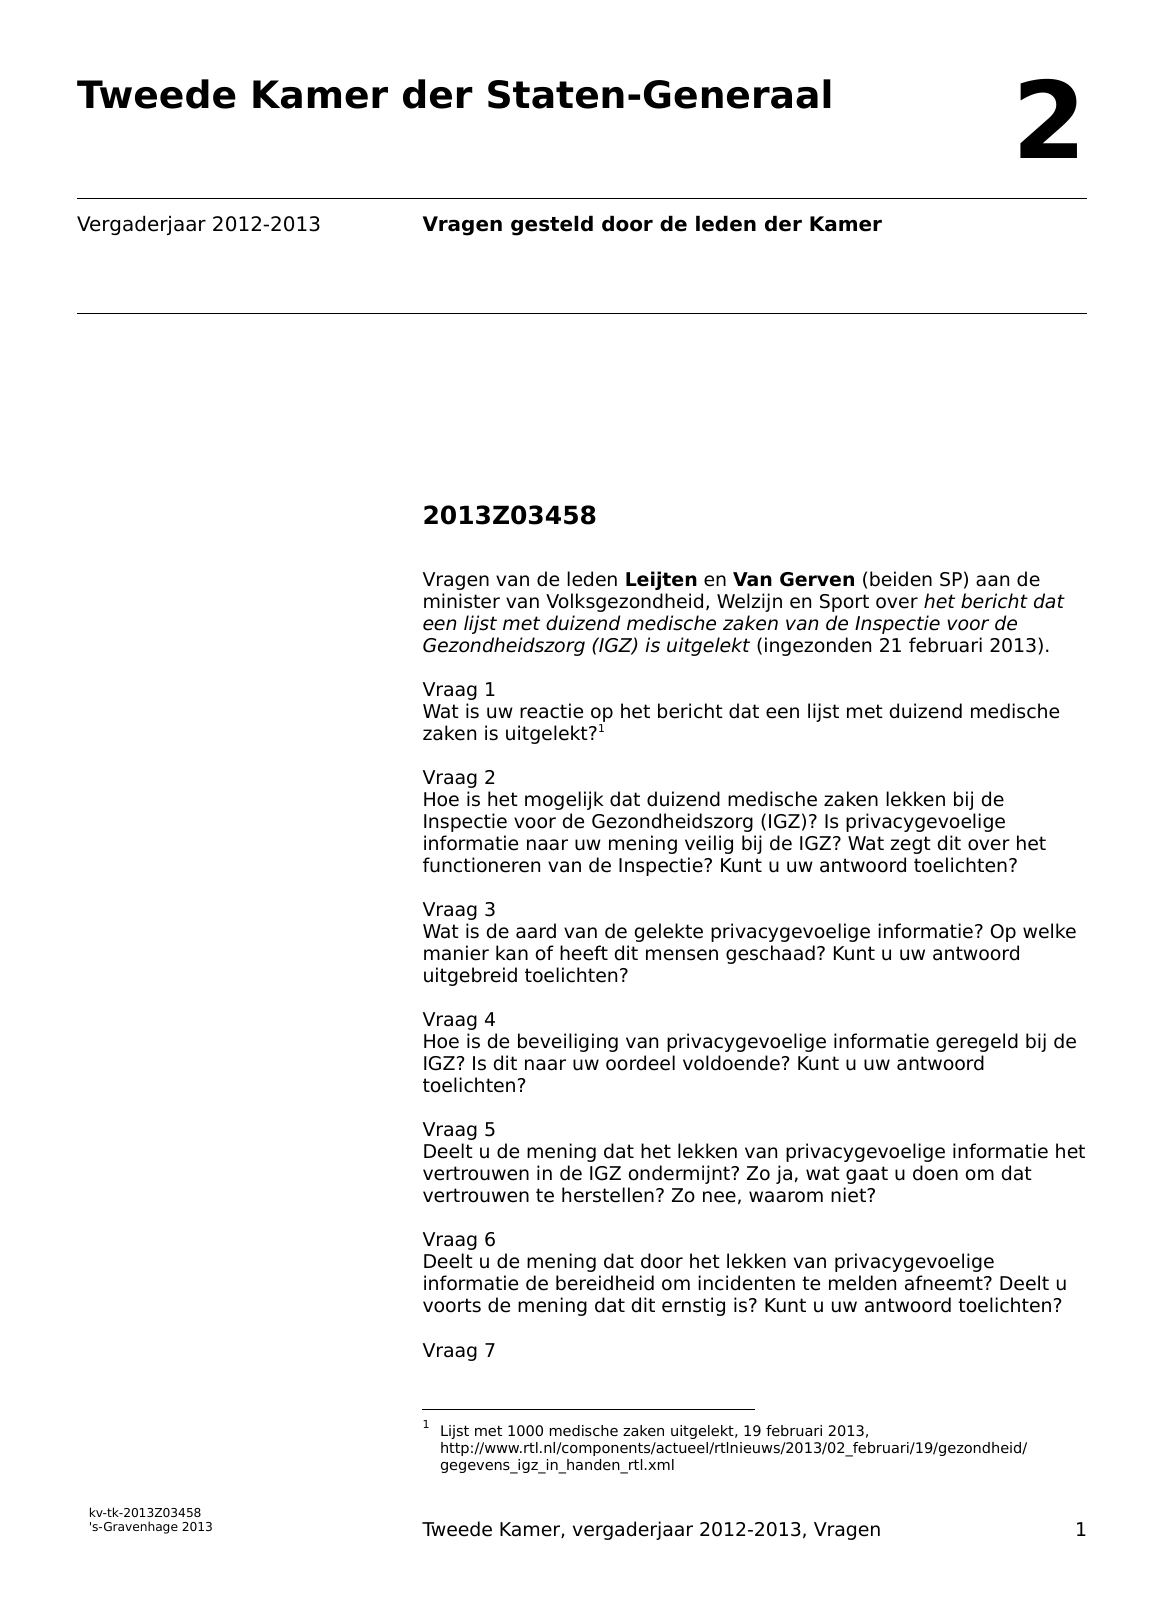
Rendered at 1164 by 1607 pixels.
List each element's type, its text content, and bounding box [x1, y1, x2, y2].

text Vraag 5 [422, 1119, 1087, 1141]
text 's-Gravenhage 2013 [88, 1520, 323, 1534]
text Lijst met 1000 medische zaken uitgelekt, 19 februari 2013, http://www.rtl.nl/components/actueel/rtlnieuws/2013/02_februari/19/gezondheid/gegevens_igz_in_handen_rtl.xml [422, 1418, 1087, 1474]
text Deelt u de mening dat door het lekken van privacygevoelige informatie de bereidheid om incidenten te melden afneemt? Deelt u voorts de mening dat dit ernstig is? Kunt u uw antwoord toelichten? [422, 1251, 1087, 1317]
table_header 2 [886, 59, 1087, 198]
text kv-tk-2013Z03458 [88, 1506, 323, 1520]
table_cell Vragen gesteld door de leden der Kamer [422, 199, 1087, 313]
table_cell Vergaderjaar 2012-2013 [77, 199, 422, 313]
text Vraag 7 [422, 1339, 1087, 1361]
text Vraag 6 [422, 1229, 1087, 1251]
text Wat is de aard van de gelekte privacygevoelige informatie? Op welke manier kan of heeft dit mensen geschaad? Kunt u uw antwoord uitgebreid toelichten? [422, 921, 1087, 987]
text Vraag 1 [422, 679, 1087, 701]
text Hoe is het mogelijk dat duizend medische zaken lekken bij de Inspectie voor de Gezondheidszorg (IGZ)? Is privacygevoelige informatie naar uw mening veilig bij de IGZ? Wat zegt dit over het functioneren van de Inspectie? Kunt u uw antwoord toelichten? [422, 789, 1087, 877]
text 2013Z03458 [422, 501, 1087, 531]
text Hoe is de beveiliging van privacygevoelige informatie geregeld bij de IGZ? Is dit naar uw oordeel voldoende? Kunt u uw antwoord toelichten? [422, 1031, 1087, 1097]
text Vragen van de leden Leijten en Van Gerven (beiden SP) aan de minister van Volksgezondheid, Welzijn en Sport over het bericht dat een lijst met duizend medische zaken van de Inspectie voor de Gezondheidszorg (IGZ) is uitgelekt (ingezonden 21 februari 2013). [422, 569, 1087, 657]
table_header Tweede Kamer der Staten-Generaal [77, 59, 886, 198]
text Deelt u de mening dat het lekken van privacygevoelige informatie het vertrouwen in de IGZ ondermijnt? Zo ja, wat gaat u doen om dat vertrouwen te herstellen? Zo nee, waarom niet? [422, 1141, 1087, 1207]
text Vraag 4 [422, 1009, 1087, 1031]
text Vraag 3 [422, 899, 1087, 921]
text Wat is uw reactie op het bericht dat een lijst met duizend medische zaken is uitgelekt? [422, 701, 1087, 745]
text Vraag 2 [422, 767, 1087, 789]
